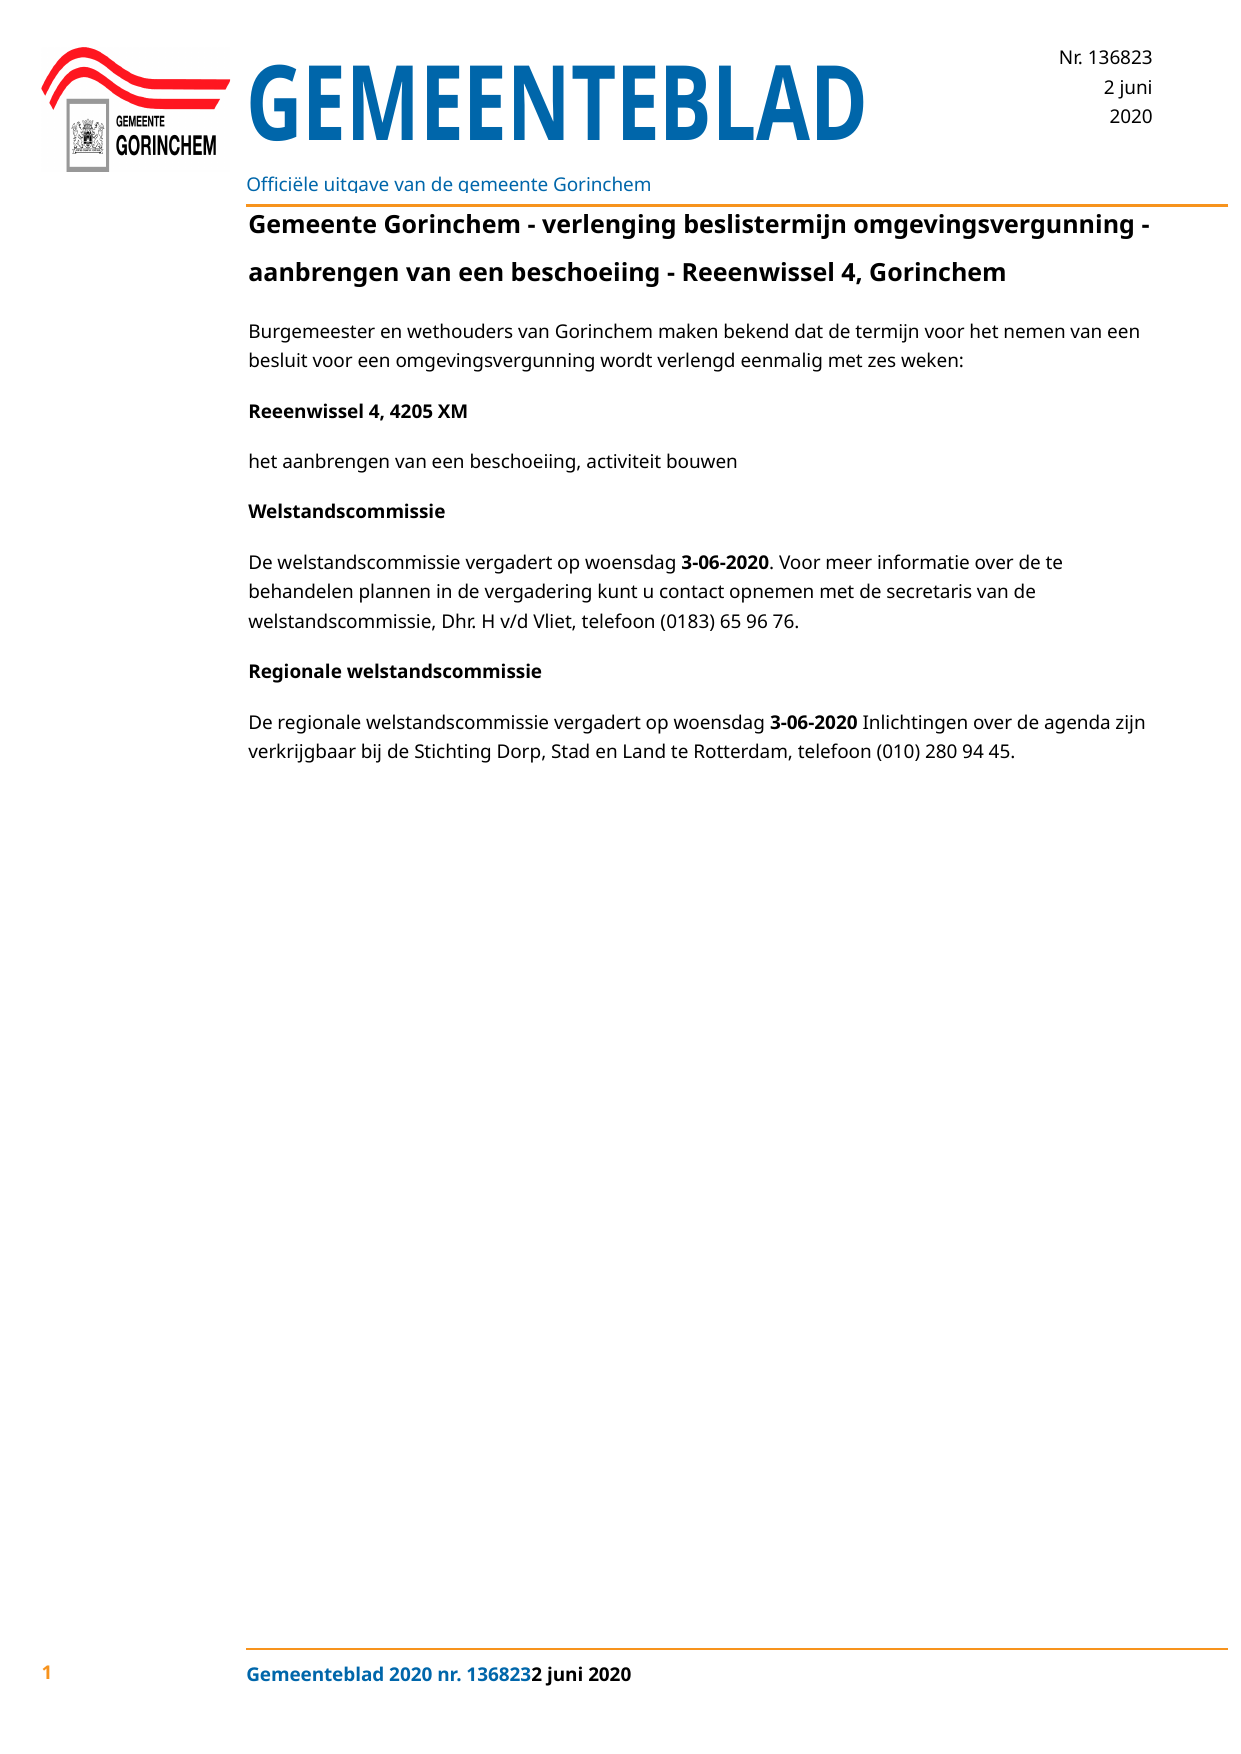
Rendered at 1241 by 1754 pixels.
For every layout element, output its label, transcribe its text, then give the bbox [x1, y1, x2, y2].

text het aanbrengen van een beschoeiing, activiteit bouwen [248, 448, 1152, 474]
text De welstandscommissie vergadert op woensdag 3-06-2020. Voor meer informatie over de te behandelen plannen in de vergadering kunt u contact opnemen met de secretaris van de welstandscommissie, Dhr. H v/d Vliet, telefoon (0183) 65 96 76. [248, 549, 1152, 634]
text Regionale welstandscommissie [248, 659, 1152, 684]
text Reeenwissel 4, 4205 XM [248, 398, 1152, 424]
picture [41, 47, 231, 172]
text Burgemeester en wethouders van Gorinchem maken bekend dat de termijn voor het nemen van een besluit voor een omgevingsvergunning wordt verlengd eenmalig met zes weken: [248, 318, 1152, 373]
text Welstandscommissie [248, 499, 1152, 524]
text De regionale welstandscommissie vergadert op woensdag 3-06-2020 Inlichtingen over de agenda zijn verkrijgbaar bij de Stichting Dorp, Stad en Land te Rotterdam, telefoon (010) 280 94 45. [248, 709, 1152, 764]
text Gemeente Gorinchem - verlenging beslistermijn omgevingsvergunning - aanbrengen van een beschoeiing - Reeenwissel 4, Gorinchem [248, 207, 1152, 288]
